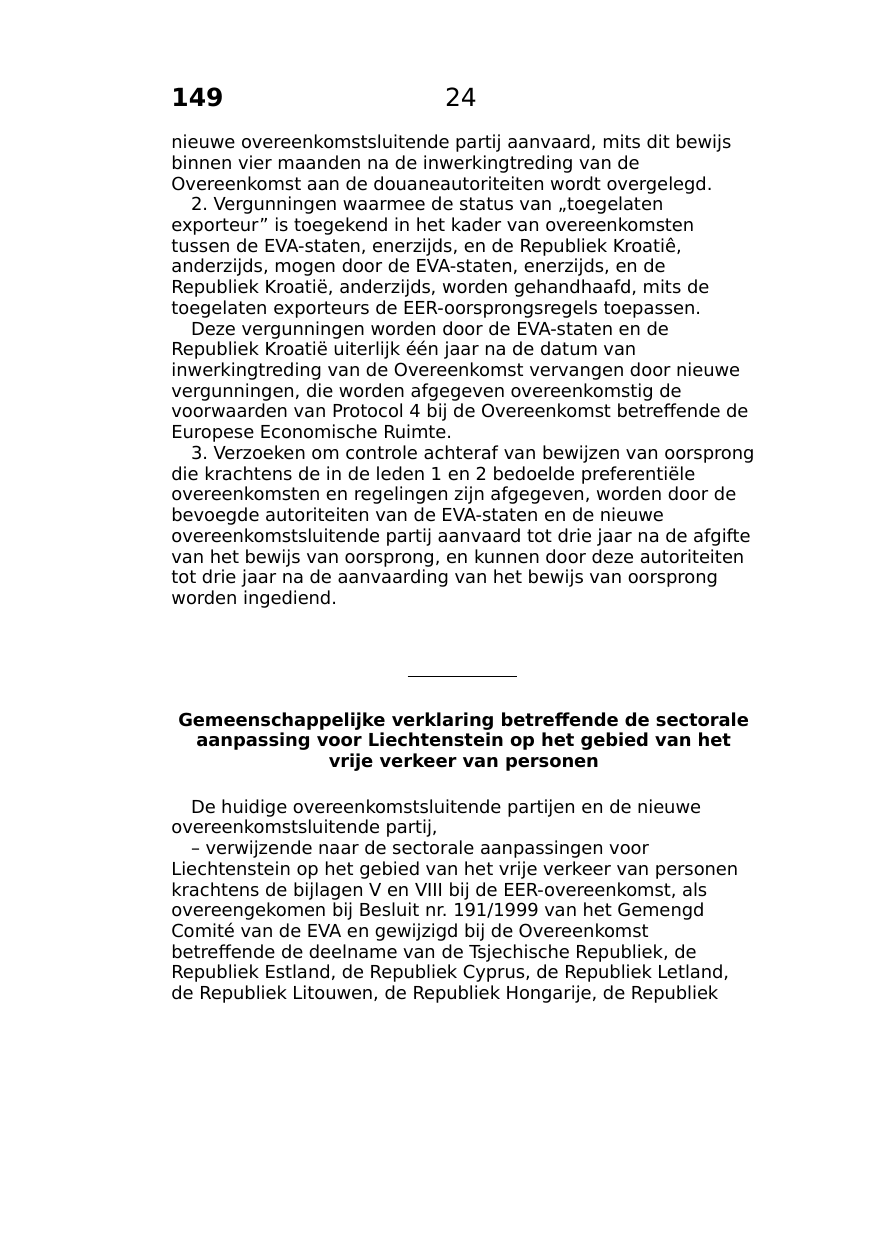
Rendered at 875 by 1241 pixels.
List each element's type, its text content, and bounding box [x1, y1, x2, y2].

text De huidige overeenkomstsluitende partijen en de nieuwe overeenkomstsluitende partij, [171, 797, 756, 838]
text nieuwe overeenkomstsluitende partij aanvaard, mits dit bewijs binnen vier maanden na de inwerkingtreding van de Overeenkomst aan de douaneautoriteiten wordt overgelegd. [171, 132, 756, 194]
text 2. Vergunningen waarmee de status van „toegelaten exporteur” is toegekend in het kader van overeenkomsten tussen de EVA-staten, enerzijds, en de Republiek Kroatiê, anderzijds, mogen door de EVA-staten, enerzijds, en de Republiek Kroatië, anderzijds, worden gehandhaafd, mits de toegelaten exporteurs de EER-oorsprongsregels toepassen. [171, 194, 756, 318]
text Deze vergunningen worden door de EVA-staten en de Republiek Kroatië uiterlijk één jaar na de datum van inwerkingtreding van de Overeenkomst vervangen door nieuwe vergunningen, die worden afgegeven overeenkomstig de voorwaarden van Protocol 4 bij de Overeenkomst betreffende de Europese Economische Ruimte. [171, 318, 756, 443]
subtitle Gemeenschappelijke verklaring betreffende de sectorale aanpassing voor Liechtenstein op het gebied van het vrije verkeer van personen [171, 709, 756, 772]
text – verwijzende naar de sectorale aanpassingen voor Liechtenstein op het gebied van het vrije verkeer van personen krachtens de bijlagen V en VIII bij de EER-overeenkomst, als overeengekomen bij Besluit nr. 191/1999 van het Gemengd Comité van de EVA en gewijzigd bij de Overeenkomst betreffende de deelname van de Tsjechische Republiek, de Republiek Estland, de Republiek Cyprus, de Republiek Letland, de Republiek Litouwen, de Republiek Hongarije, de Republiek [171, 838, 756, 1004]
text 3. Verzoeken om controle achteraf van bewijzen van oorsprong die krachtens de in de leden 1 en 2 bedoelde preferentiële overeenkomsten en regelingen zijn afgegeven, worden door de bevoegde autoriteiten van de EVA-staten en de nieuwe overeenkomstsluitende partij aanvaard tot drie jaar na de afgifte van het bewijs van oorsprong, en kunnen door deze autoriteiten tot drie jaar na de aanvaarding van het bewijs van oorsprong worden ingediend. [171, 443, 756, 609]
